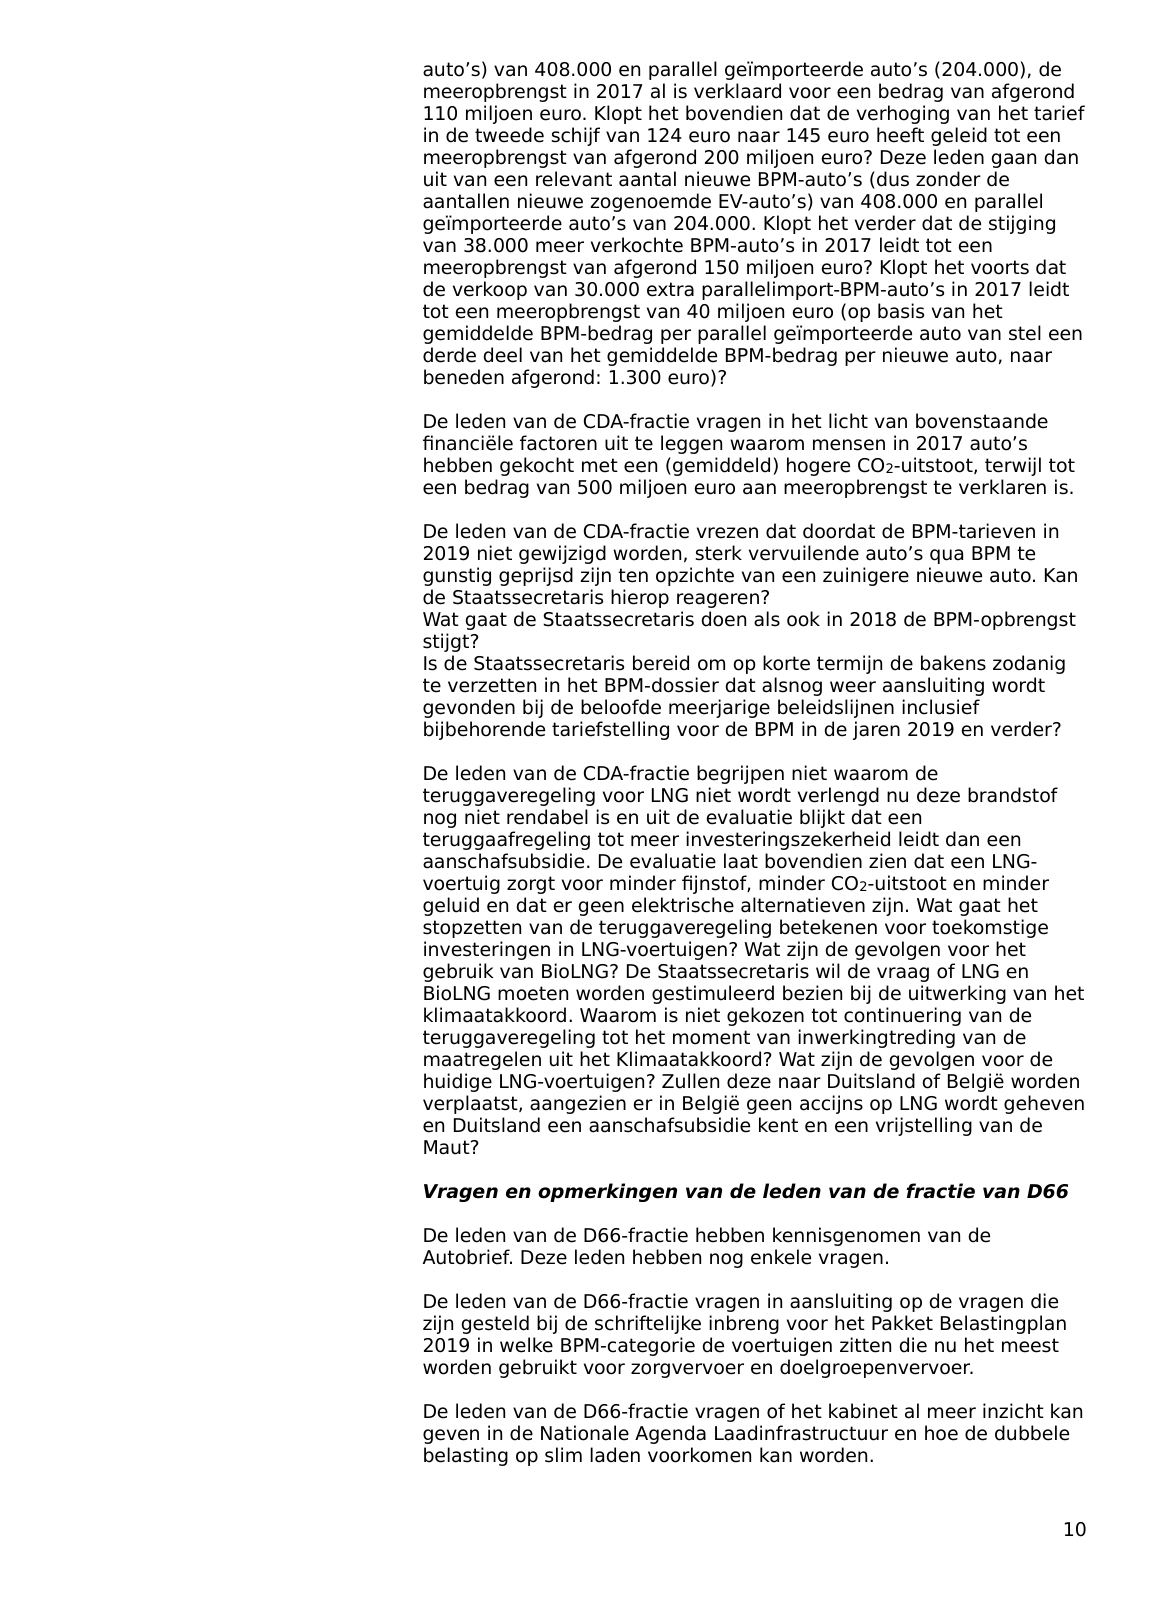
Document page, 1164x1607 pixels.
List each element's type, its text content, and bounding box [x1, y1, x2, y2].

text Is de Staatssecretaris bereid om op korte termijn de bakens zodanig te verzetten in het BPM-dossier dat alsnog weer aansluiting wordt gevonden bij de beloofde meerjarige beleidslijnen inclusief bijbehorende tariefstelling voor de BPM in de jaren 2019 en verder? [422, 653, 1087, 741]
text Wat gaat de Staatssecretaris doen als ook in 2018 de BPM-opbrengst stijgt? [422, 609, 1087, 653]
text De leden van de CDA-fractie vragen in het licht van bovenstaande financiële factoren uit te leggen waarom mensen in 2017 auto’s hebben gekocht met een (gemiddeld) hogere CO2-uitstoot, terwijl tot een bedrag van 500 miljoen euro aan meeropbrengst te verklaren is. [422, 411, 1087, 499]
subtitle Vragen en opmerkingen van de leden van de fractie van D66 [422, 1181, 1087, 1203]
text De leden van de D66-fractie hebben kennisgenomen van de Autobrief. Deze leden hebben nog enkele vragen. [422, 1225, 1087, 1269]
text De leden van de D66-fractie vragen of het kabinet al meer inzicht kan geven in de Nationale Agenda Laadinfrastructuur en hoe de dubbele belasting op slim laden voorkomen kan worden. [422, 1401, 1087, 1467]
text De leden van de CDA-fractie begrijpen niet waarom de teruggaveregeling voor LNG niet wordt verlengd nu deze brandstof nog niet rendabel is en uit de evaluatie blijkt dat een teruggaafregeling tot meer investeringszekerheid leidt dan een aanschafsubsidie. De evaluatie laat bovendien zien dat een LNG-voertuig zorgt voor minder fijnstof, minder CO2-uitstoot en minder geluid en dat er geen elektrische alternatieven zijn. Wat gaat het stopzetten van de teruggaveregeling betekenen voor toekomstige investeringen in LNG-voertuigen? Wat zijn de gevolgen voor het gebruik van BioLNG? De Staatssecretaris wil de vraag of LNG en BioLNG moeten worden gestimuleerd bezien bij de uitwerking van het klimaatakkoord. Waarom is niet gekozen tot continuering van de teruggaveregeling tot het moment van inwerkingtreding van de maatregelen uit het Klimaatakkoord? Wat zijn de gevolgen voor de huidige LNG-voertuigen? Zullen deze naar Duitsland of België worden verplaatst, aangezien er in België geen accijns op LNG wordt geheven en Duitsland een aanschafsubsidie kent en een vrijstelling van de Maut? [422, 763, 1087, 1159]
text auto’s) van 408.000 en parallel geïmporteerde auto’s (204.000), de meeropbrengst in 2017 al is verklaard voor een bedrag van afgerond 110 miljoen euro. Klopt het bovendien dat de verhoging van het tarief in de tweede schijf van 124 euro naar 145 euro heeft geleid tot een meeropbrengst van afgerond 200 miljoen euro? Deze leden gaan dan uit van een relevant aantal nieuwe BPM-auto’s (dus zonder de aantallen nieuwe zogenoemde EV-auto’s) van 408.000 en parallel geïmporteerde auto’s van 204.000. Klopt het verder dat de stijging van 38.000 meer verkochte BPM-auto’s in 2017 leidt tot een meeropbrengst van afgerond 150 miljoen euro? Klopt het voorts dat de verkoop van 30.000 extra parallelimport-BPM-auto’s in 2017 leidt tot een meeropbrengst van 40 miljoen euro (op basis van het gemiddelde BPM-bedrag per parallel geïmporteerde auto van stel een derde deel van het gemiddelde BPM-bedrag per nieuwe auto, naar beneden afgerond: 1.300 euro)? [422, 59, 1087, 389]
text De leden van de D66-fractie vragen in aansluiting op de vragen die zijn gesteld bij de schriftelijke inbreng voor het Pakket Belastingplan 2019 in welke BPM-categorie de voertuigen zitten die nu het meest worden gebruikt voor zorgvervoer en doelgroepenvervoer. [422, 1291, 1087, 1379]
text De leden van de CDA-fractie vrezen dat doordat de BPM-tarieven in 2019 niet gewijzigd worden, sterk vervuilende auto’s qua BPM te gunstig geprijsd zijn ten opzichte van een zuinigere nieuwe auto. Kan de Staatssecretaris hierop reageren? [422, 521, 1087, 609]
